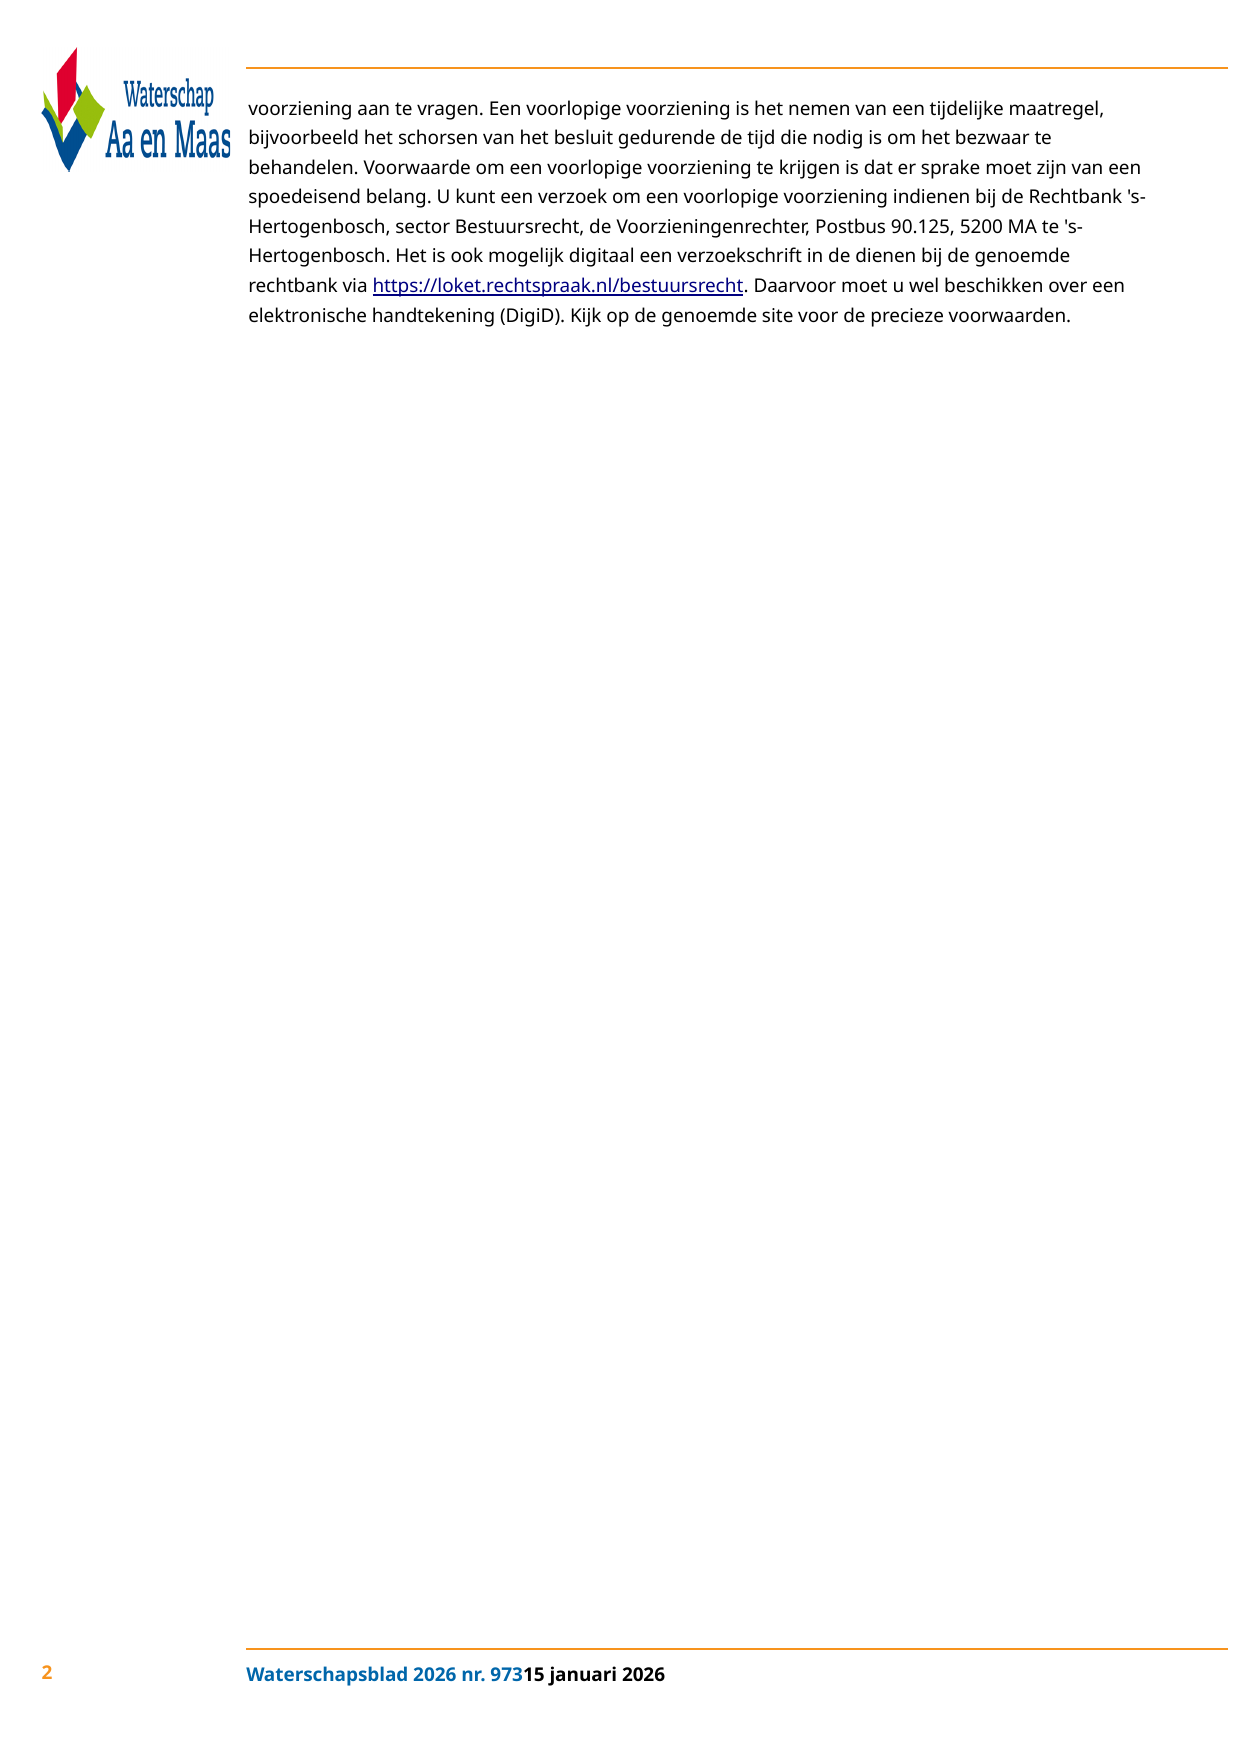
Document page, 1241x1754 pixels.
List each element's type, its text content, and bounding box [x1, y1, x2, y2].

picture [41, 47, 231, 172]
text voorziening aan te vragen. Een voorlopige voorziening is het nemen van een tijdelijke maatregel, bijvoorbeeld het schorsen van het besluit gedurende de tijd die nodig is om het bezwaar te behandelen. Voorwaarde om een voorlopige voorziening te krijgen is dat er sprake moet zijn van een spoedeisend belang. U kunt een verzoek om een voorlopige voorziening indienen bij de Rechtbank 's-Hertogenbosch, sector Bestuursrecht, de Voorzieningenrechter, Postbus 90.125, 5200 MA te 's-Hertogenbosch. Het is ook mogelijk digitaal een verzoekschrift in de dienen bij de genoemde rechtbank via https://loket.rechtspraak.nl/bestuursrecht. Daarvoor moet u wel beschikken over een elektronische handtekening (DigiD). Kijk op de genoemde site voor de precieze voorwaarden. [248, 95, 1152, 328]
